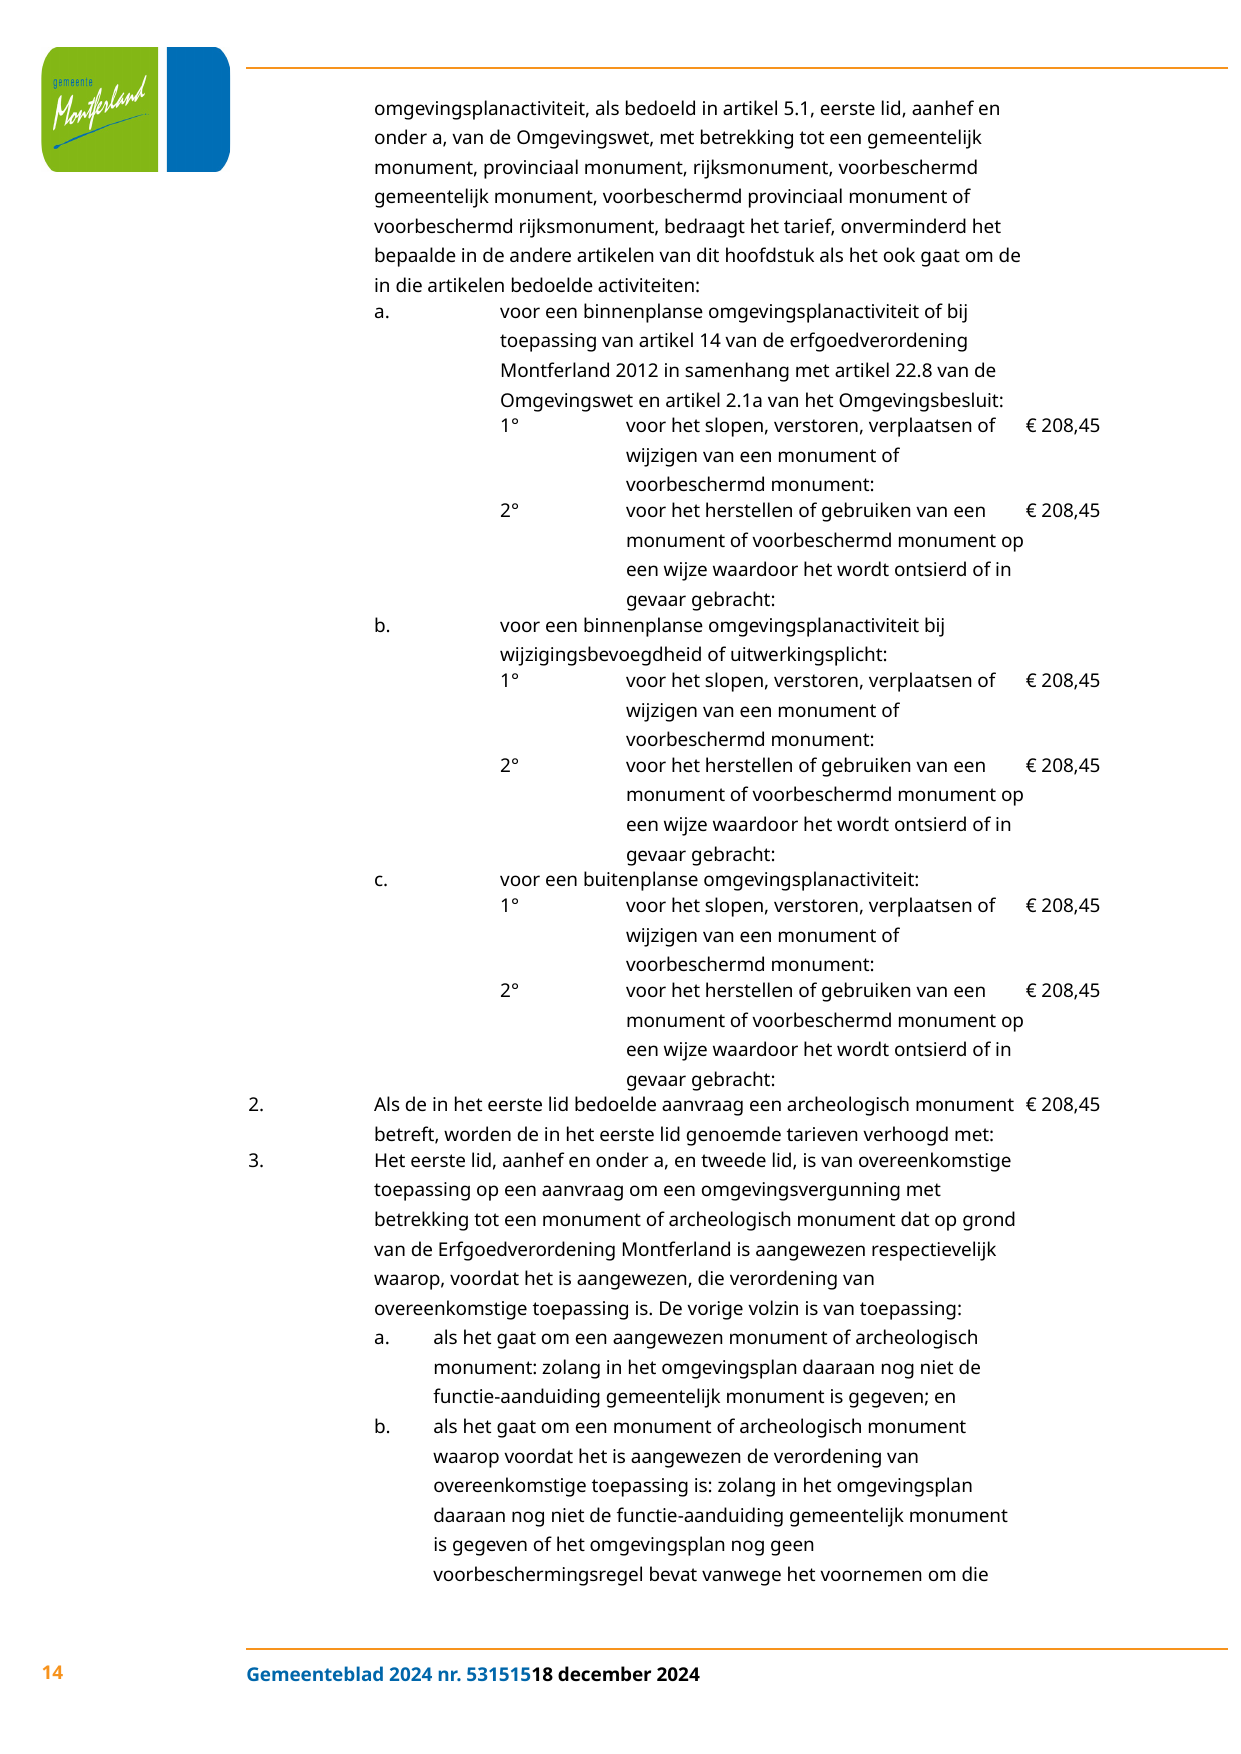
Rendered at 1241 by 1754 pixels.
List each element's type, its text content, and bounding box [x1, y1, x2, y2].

table_cell [248, 413, 374, 497]
table_cell 1° [500, 892, 626, 977]
table_cell [1026, 612, 1152, 667]
table_cell a. [374, 298, 500, 412]
table_cell 1° [500, 667, 626, 752]
table_cell € 208,45 [1026, 498, 1152, 612]
table_cell [248, 977, 374, 1092]
table_cell [374, 977, 500, 1092]
table_cell [1026, 867, 1152, 892]
table_cell [1026, 298, 1152, 412]
table_cell c. [374, 867, 500, 892]
table_cell € 208,45 [1026, 1092, 1152, 1147]
table_cell voor het slopen, verstoren, verplaatsen of wijzigen van een monument of voorbeschermd monument: [626, 413, 1026, 497]
table_cell [248, 867, 374, 892]
table_cell 2° [500, 752, 626, 867]
table_cell [374, 752, 500, 867]
table_cell [248, 892, 374, 977]
table_cell [248, 612, 374, 667]
table_cell [248, 298, 374, 412]
table_cell € 208,45 [1026, 413, 1152, 497]
table_cell [374, 498, 500, 612]
table_cell € 208,45 [1026, 667, 1152, 752]
table_cell b. [374, 612, 500, 667]
table_cell 3. [248, 1147, 374, 1587]
table_cell 2° [500, 498, 626, 612]
picture [41, 47, 231, 172]
table_cell [1026, 1147, 1152, 1587]
table_cell voor het herstellen of gebruiken van een monument of voorbeschermd monument op een wijze waardoor het wordt ontsierd of in gevaar gebracht: [626, 752, 1026, 867]
table_cell voor het herstellen of gebruiken van een monument of voorbeschermd monument op een wijze waardoor het wordt ontsierd of in gevaar gebracht: [626, 498, 1026, 612]
table_cell [248, 95, 374, 298]
table_cell [248, 752, 374, 867]
table_cell [248, 498, 374, 612]
table_cell 2° [500, 977, 626, 1092]
table_cell 1° [500, 413, 626, 497]
table_cell Het eerste lid, aanhef en onder a, en tweede lid, is van overeenkomstige toepassing op een aanvraag om een omgevingsvergunning met betrekking tot een monument of archeologisch monument dat op grond van de Erfgoedverordening Montferland is aangewezen respectievelijk waarop, voordat het is aangewezen, die verordening van overeenkomstige toepassing is. De vorige volzin is van toepassing: als het gaat om een aangewezen monument of archeologisch monument: zolang in het omgevingsplan daaraan nog niet de functie-aanduiding gemeentelijk monument is gegeven; en als het gaat om een monument of archeologisch monument waarop voordat het is aangewezen de verordening van overeenkomstige toepassing is: zolang in het omgevingsplan daaraan nog niet de functie-aanduiding gemeentelijk monument is gegeven of het omgevingsplan nog geen voorbeschermingsregel bevat vanwege het voornemen om die [374, 1147, 1026, 1587]
table_cell [374, 667, 500, 752]
table_cell voor een binnenplanse omgevingsplanactiviteit of bij toepassing van artikel 14 van de erfgoedverordening Montferland 2012 in samenhang met artikel 22.8 van de Omgevingswet en artikel 2.1a van het Omgevingsbesluit: [500, 298, 1026, 412]
table_cell voor het slopen, verstoren, verplaatsen of wijzigen van een monument of voorbeschermd monument: [626, 667, 1026, 752]
table_cell [374, 413, 500, 497]
table_cell [1026, 95, 1152, 298]
table_cell voor het herstellen of gebruiken van een monument of voorbeschermd monument op een wijze waardoor het wordt ontsierd of in gevaar gebracht: [626, 977, 1026, 1092]
table_cell voor een binnenplanse omgevingsplanactiviteit bij wijzigingsbevoegdheid of uitwerkingsplicht: [500, 612, 1026, 667]
table_cell € 208,45 [1026, 752, 1152, 867]
table_cell [374, 892, 500, 977]
table_cell € 208,45 [1026, 892, 1152, 977]
table_cell € 208,45 [1026, 977, 1152, 1092]
table_cell Als de in het eerste lid bedoelde aanvraag een archeologisch monument betreft, worden de in het eerste lid genoemde tarieven verhoogd met: [374, 1092, 1026, 1147]
table_cell omgevingsplanactiviteit, als bedoeld in artikel 5.1, eerste lid, aanhef en onder a, van de Omgevingswet, met betrekking tot een gemeentelijk monument, provinciaal monument, rijksmonument, voorbeschermd gemeentelijk monument, voorbeschermd provinciaal monument of voorbeschermd rijksmonument, bedraagt het tarief, onverminderd het bepaalde in de andere artikelen van dit hoofdstuk als het ook gaat om de in die artikelen bedoelde activiteiten: [374, 95, 1026, 298]
table_cell [248, 667, 374, 752]
table_cell voor een buitenplanse omgevingsplanactiviteit: [500, 867, 1026, 892]
table_cell 2. [248, 1092, 374, 1147]
table_cell voor het slopen, verstoren, verplaatsen of wijzigen van een monument of voorbeschermd monument: [626, 892, 1026, 977]
